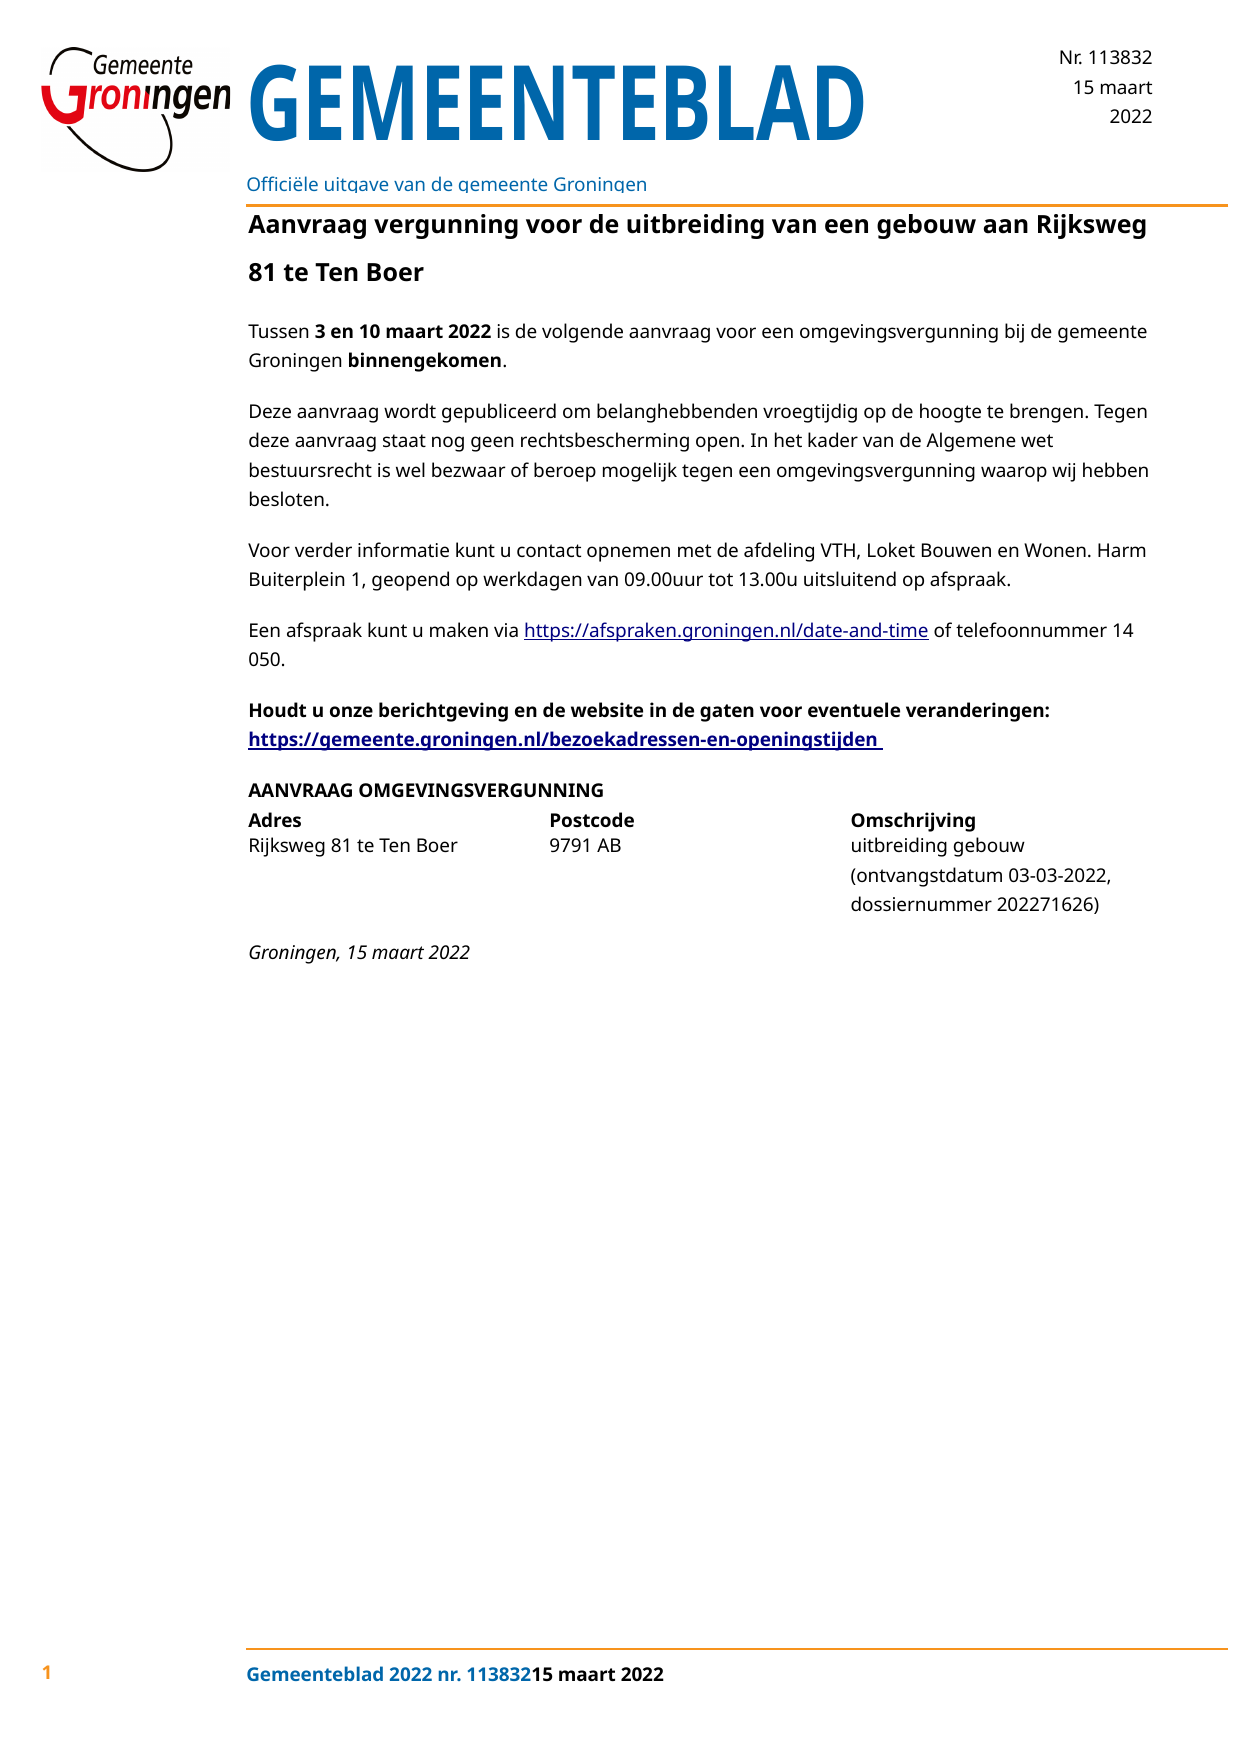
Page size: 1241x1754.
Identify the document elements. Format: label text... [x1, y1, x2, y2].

text AANVRAAG OMGEVINGSVERGUNNING [248, 777, 1152, 803]
text Voor verder informatie kunt u contact opnemen met de afdeling VTH, Loket Bouwen en Wonen. Harm Buiterplein 1, geopend op werkdagen van 09.00uur tot 13.00u uitsluitend op afspraak. [248, 537, 1152, 592]
table_header Omschrijving [850, 807, 1152, 832]
text Groningen, 15 maart 2022 [248, 939, 1152, 964]
picture [41, 47, 231, 172]
table_header Postcode [549, 807, 850, 832]
text Tussen 3 en 10 maart 2022 is de volgende aanvraag voor een omgevingsvergunning bij de gemeente Groningen binnengekomen. [248, 318, 1152, 373]
table_header Adres [248, 807, 549, 832]
table_cell 9791 AB [549, 833, 850, 917]
text Aanvraag vergunning voor de uitbreiding van een gebouw aan Rijksweg 81 te Ten Boer [248, 207, 1152, 288]
table_cell uitbreiding gebouw (ontvangstdatum 03-03-2022, dossiernummer 202271626) [850, 833, 1152, 917]
table_cell Rijksweg 81 te Ten Boer [248, 833, 549, 917]
text Deze aanvraag wordt gepubliceerd om belanghebbenden vroegtijdig op de hoogte te brengen. Tegen deze aanvraag staat nog geen rechtsbescherming open. In het kader van de Algemene wet bestuursrecht is wel bezwaar of beroep mogelijk tegen een omgevingsvergunning waarop wij hebben besloten. [248, 398, 1152, 512]
text Houdt u onze berichtgeving en de website in de gaten voor eventuele veranderingen: https://gemeente.groningen.nl/bezoekadressen-en-openingstijden [248, 697, 1152, 752]
text Een afspraak kunt u maken via https://afspraken.groningen.nl/date-and-time of telefoonnummer 14 050. [248, 617, 1152, 672]
